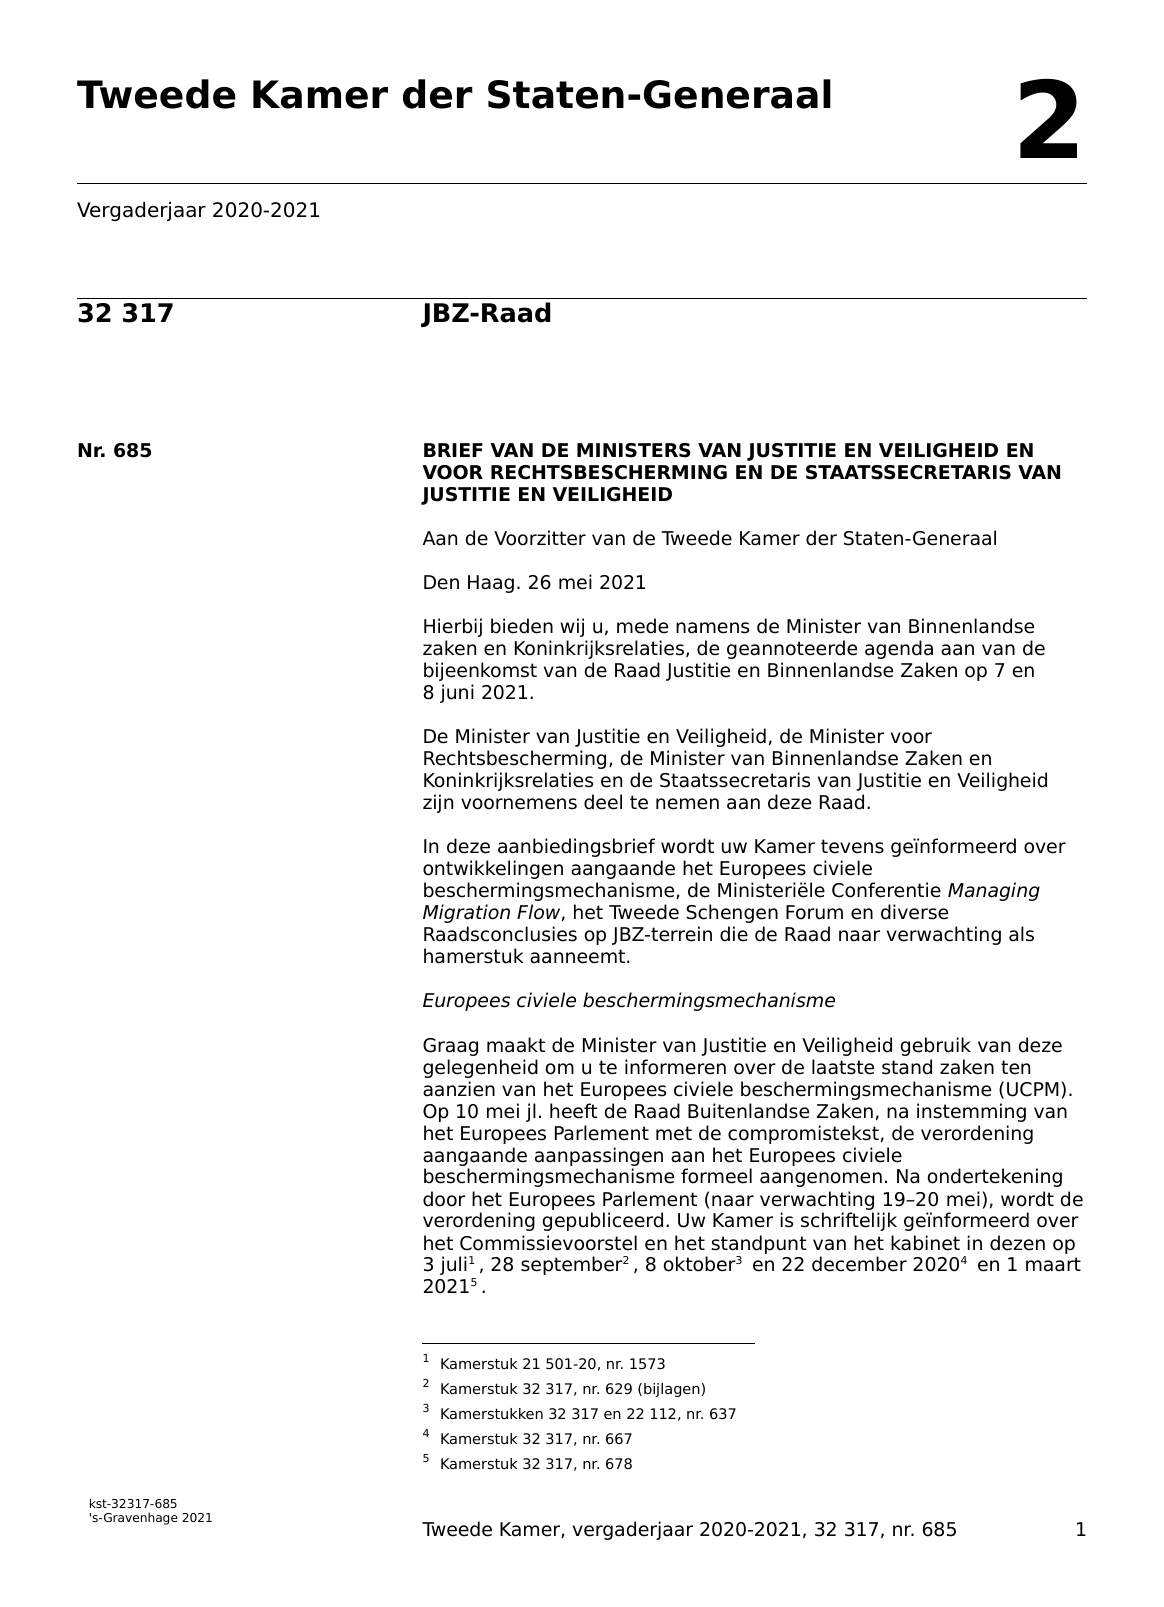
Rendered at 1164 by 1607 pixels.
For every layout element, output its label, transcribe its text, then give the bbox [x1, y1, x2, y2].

text Kamerstuk 32 317, nr. 678 [422, 1452, 1087, 1474]
table_cell Vergaderjaar 2020-2021 [77, 184, 1087, 298]
text Aan de Voorzitter van de Tweede Kamer der Staten-Generaal [422, 528, 1087, 550]
text De Minister van Justitie en Veiligheid, de Minister voor Rechtsbescherming, de Minister van Binnenlandse Zaken en Koninkrijksrelaties en de Staatssecretaris van Justitie en Veiligheid zijn voornemens deel te nemen aan deze Raad. [422, 726, 1087, 814]
text kst-32317-685 [88, 1497, 323, 1511]
subtitle 32 317 JBZ-Raad [77, 299, 1087, 329]
text Hierbij bieden wij u, mede namens de Minister van Binnenlandse zaken en Koninkrijksrelaties, de geannoteerde agenda aan van de bijeenkomst van de Raad Justitie en Binnenlandse Zaken op 7 en 8 juni 2021. [422, 616, 1087, 704]
subtitle Nr. 685 BRIEF VAN DE MINISTERS VAN JUSTITIE EN VEILIGHEID EN VOOR RECHTSBESCHERMING EN DE STAATSSECRETARIS VAN JUSTITIE EN VEILIGHEID [77, 440, 1087, 506]
text 's-Gravenhage 2021 [88, 1511, 323, 1525]
text Den Haag. 26 mei 2021 [422, 572, 1087, 594]
text Kamerstuk 32 317, nr. 629 (bijlagen) [422, 1377, 1087, 1399]
text Kamerstuk 21 501-20, nr. 1573 [422, 1352, 1087, 1374]
text Graag maakt de Minister van Justitie en Veiligheid gebruik van deze gelegenheid om u te informeren over de laatste stand zaken ten aanzien van het Europees civiele beschermingsmechanisme (UCPM). Op 10 mei jl. heeft de Raad Buitenlandse Zaken, na instemming van het Europees Parlement met de compromistekst, de verordening aangaande aanpassingen aan het Europees civiele beschermingsmechanisme formeel aangenomen. Na ondertekening door het Europees Parlement (naar verwachting 19–20 mei), wordt de verordening gepubliceerd. Uw Kamer is schriftelijk geïnformeerd over het Commissievoorstel en het standpunt van het kabinet in dezen op 3 juli, 28 september, 8 oktober en 22 december 2020 en 1 maart 2021. [422, 1034, 1087, 1298]
text Kamerstukken 32 317 en 22 112, nr. 637 [422, 1402, 1087, 1424]
table_header Tweede Kamer der Staten-Generaal [77, 59, 886, 183]
subtitle Europees civiele beschermingsmechanisme [422, 990, 1087, 1012]
table_header 2 [886, 59, 1087, 183]
text Kamerstuk 32 317, nr. 667 [422, 1427, 1087, 1449]
text In deze aanbiedingsbrief wordt uw Kamer tevens geïnformeerd over ontwikkelingen aangaande het Europees civiele beschermingsmechanisme, de Ministeriële Conferentie Managing Migration Flow, het Tweede Schengen Forum en diverse Raadsconclusies op JBZ-terrein die de Raad naar verwachting als hamerstuk aanneemt. [422, 836, 1087, 968]
